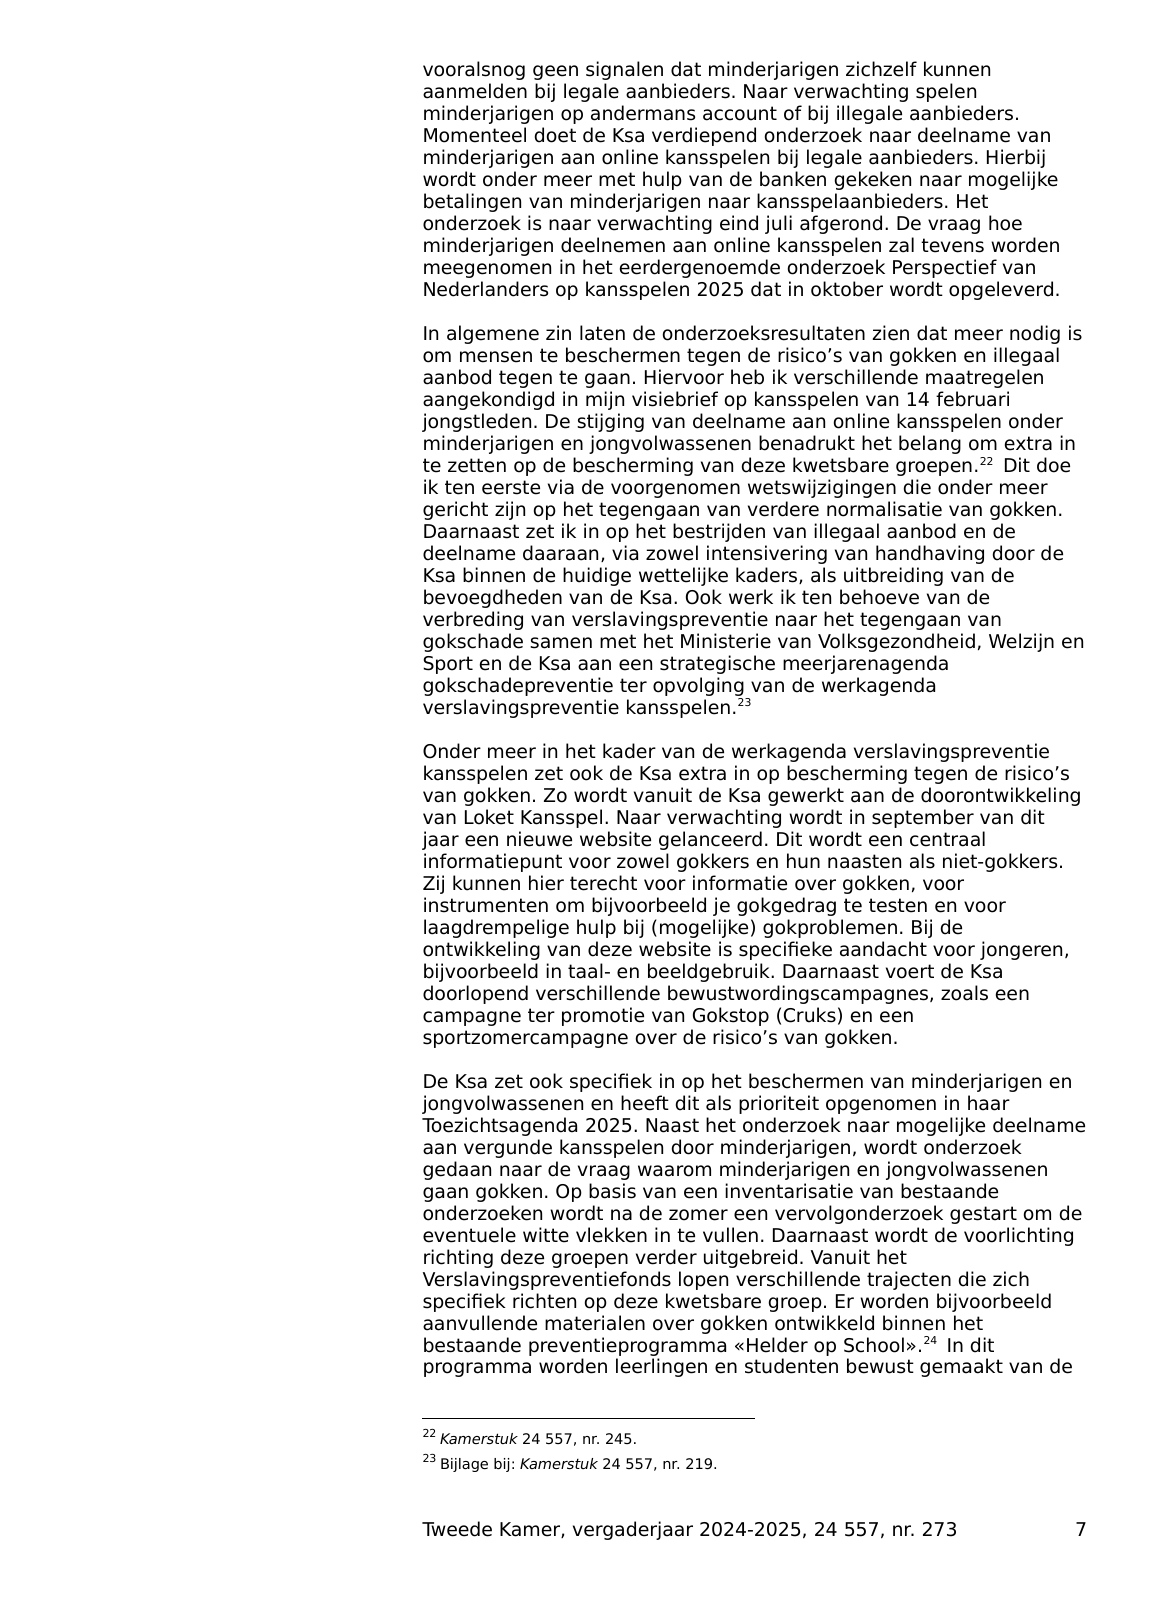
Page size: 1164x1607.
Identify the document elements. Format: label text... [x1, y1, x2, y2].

text Onder meer in het kader van de werkagenda verslavingspreventie kansspelen zet ook de Ksa extra in op bescherming tegen de risico’s van gokken. Zo wordt vanuit de Ksa gewerkt aan de doorontwikkeling van Loket Kansspel. Naar verwachting wordt in september van dit jaar een nieuwe website gelanceerd. Dit wordt een centraal informatiepunt voor zowel gokkers en hun naasten als niet-gokkers. Zij kunnen hier terecht voor informatie over gokken, voor instrumenten om bijvoorbeeld je gokgedrag te testen en voor laagdrempelige hulp bij (mogelijke) gokproblemen. Bij de ontwikkeling van deze website is specifieke aandacht voor jongeren, bijvoorbeeld in taal- en beeldgebruik. Daarnaast voert de Ksa doorlopend verschillende bewustwordingscampagnes, zoals een campagne ter promotie van Gokstop (Cruks) en een sportzomercampagne over de risico’s van gokken. [422, 741, 1087, 1048]
text vooralsnog geen signalen dat minderjarigen zichzelf kunnen aanmelden bij legale aanbieders. Naar verwachting spelen minderjarigen op andermans account of bij illegale aanbieders. Momenteel doet de Ksa verdiepend onderzoek naar deelname van minderjarigen aan online kansspelen bij legale aanbieders. Hierbij wordt onder meer met hulp van de banken gekeken naar mogelijke betalingen van minderjarigen naar kansspelaanbieders. Het onderzoek is naar verwachting eind juli afgerond. De vraag hoe minderjarigen deelnemen aan online kansspelen zal tevens worden meegenomen in het eerdergenoemde onderzoek Perspectief van Nederlanders op kansspelen 2025 dat in oktober wordt opgeleverd. [422, 59, 1087, 301]
text Kamerstuk 24 557, nr. 245. [422, 1427, 1087, 1449]
text De Ksa zet ook specifiek in op het beschermen van minderjarigen en jongvolwassenen en heeft dit als prioriteit opgenomen in haar Toezichtsagenda 2025. Naast het onderzoek naar mogelijke deelname aan vergunde kansspelen door minderjarigen, wordt onderzoek gedaan naar de vraag waarom minderjarigen en jongvolwassenen gaan gokken. Op basis van een inventarisatie van bestaande onderzoeken wordt na de zomer een vervolgonderzoek gestart om de eventuele witte vlekken in te vullen. Daarnaast wordt de voorlichting richting deze groepen verder uitgebreid. Vanuit het Verslavingspreventiefonds lopen verschillende trajecten die zich specifiek richten op deze kwetsbare groep. Er worden bijvoorbeeld aanvullende materialen over gokken ontwikkeld binnen het bestaande preventieprogramma «Helder op School». In dit programma worden leerlingen en studenten bewust gemaakt van de [422, 1071, 1087, 1378]
text Bijlage bij: Kamerstuk 24 557, nr. 219. [422, 1452, 1087, 1474]
text In algemene zin laten de onderzoeksresultaten zien dat meer nodig is om mensen te beschermen tegen de risico’s van gokken en illegaal aanbod tegen te gaan. Hiervoor heb ik verschillende maatregelen aangekondigd in mijn visiebrief op kansspelen van 14 februari jongstleden. De stijging van deelname aan online kansspelen onder minderjarigen en jongvolwassenen benadrukt het belang om extra in te zetten op de bescherming van deze kwetsbare groepen. Dit doe ik ten eerste via de voorgenomen wetswijzigingen die onder meer gericht zijn op het tegengaan van verdere normalisatie van gokken. Daarnaast zet ik in op het bestrijden van illegaal aanbod en de deelname daaraan, via zowel intensivering van handhaving door de Ksa binnen de huidige wettelijke kaders, als uitbreiding van de bevoegdheden van de Ksa. Ook werk ik ten behoeve van de verbreding van verslavingspreventie naar het tegengaan van gokschade samen met het Ministerie van Volksgezondheid, Welzijn en Sport en de Ksa aan een strategische meerjarenagenda gokschadepreventie ter opvolging van de werkagenda verslavingspreventie kansspelen. [422, 323, 1087, 719]
